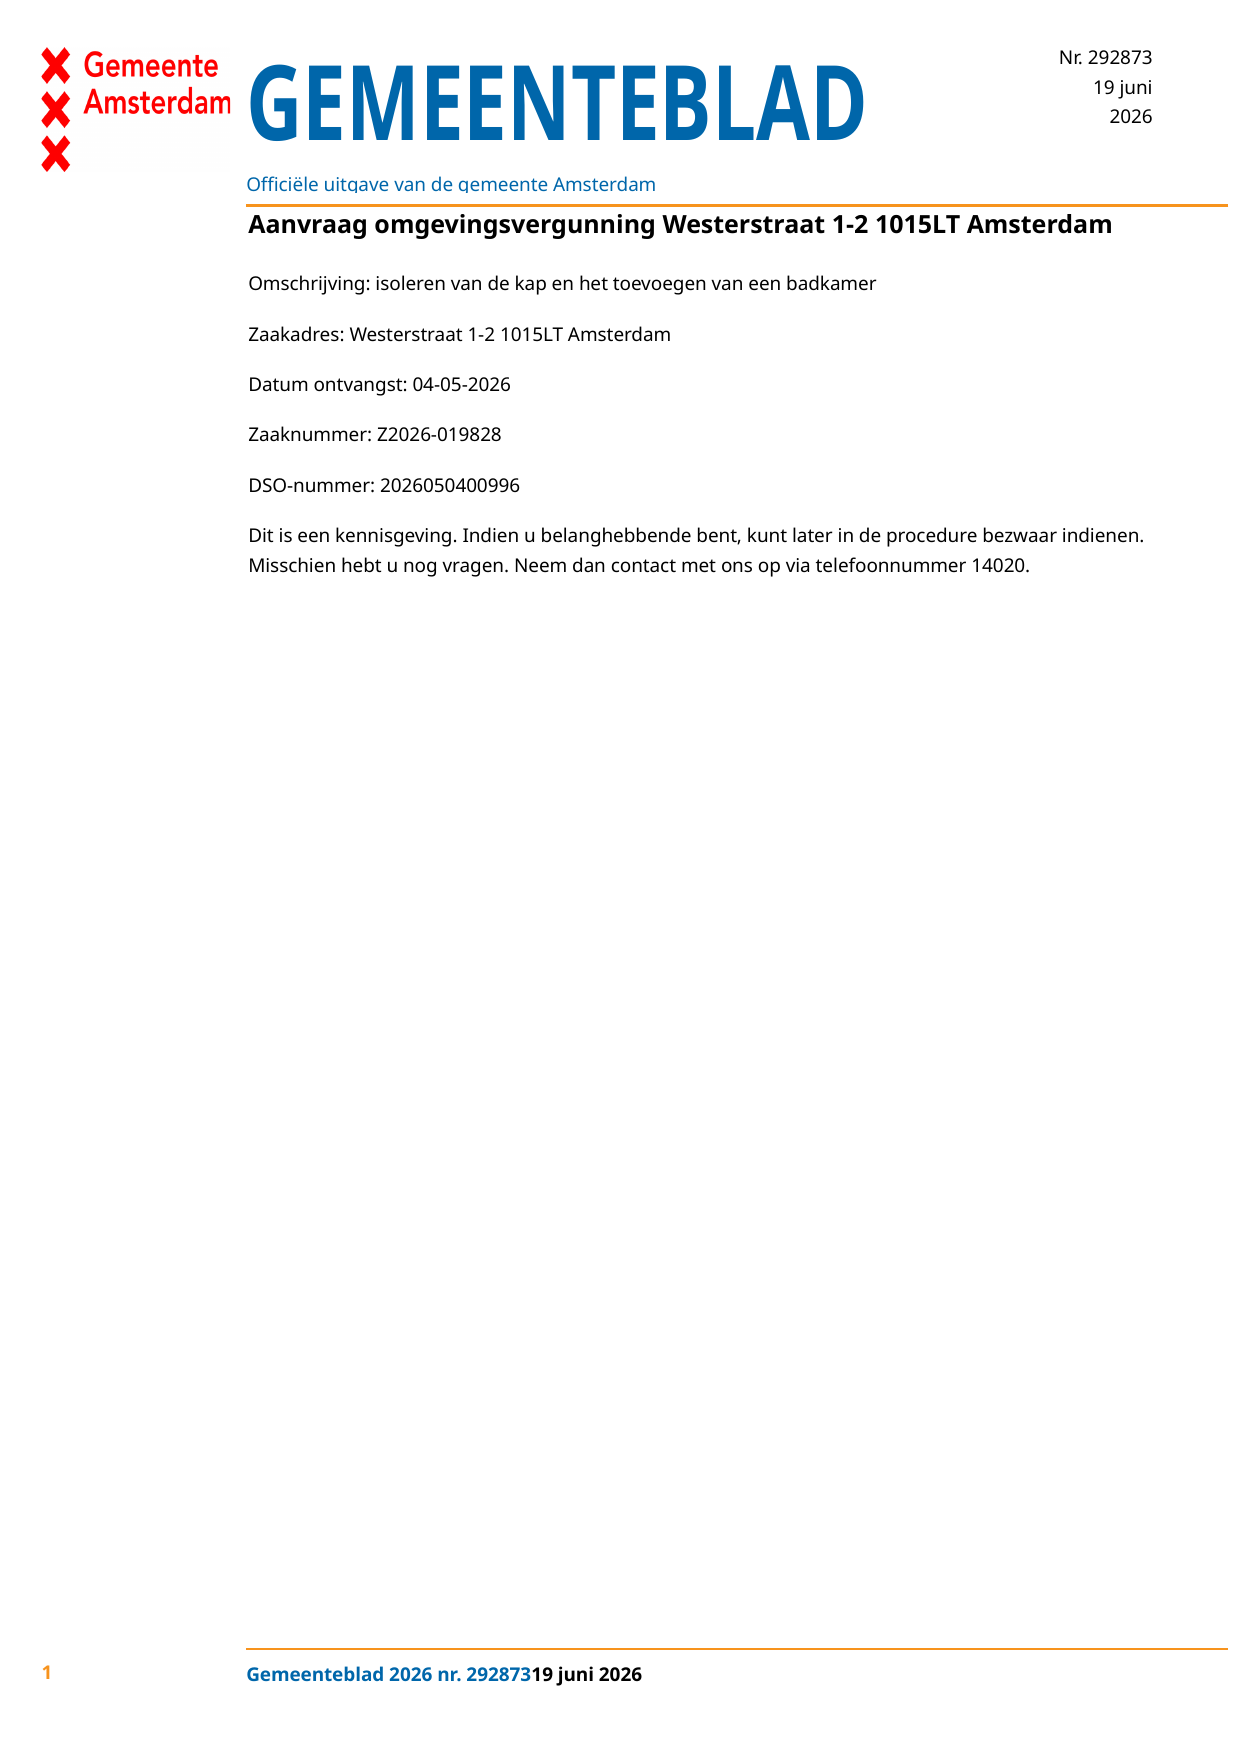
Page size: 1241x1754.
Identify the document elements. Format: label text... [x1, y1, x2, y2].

text Omschrijving: isoleren van de kap en het toevoegen van een badkamer [248, 270, 1152, 296]
text Zaakadres: Westerstraat 1-2 1015LT Amsterdam [248, 321, 1152, 346]
picture [41, 47, 231, 172]
text Dit is een kennisgeving. Indien u belanghebbende bent, kunt later in de procedure bezwaar indienen. Misschien hebt u nog vragen. Neem dan contact met ons op via telefoonnummer 14020. [248, 522, 1152, 578]
text DSO-nummer: 2026050400996 [248, 472, 1152, 498]
text Zaaknummer: Z2026-019828 [248, 422, 1152, 447]
text Datum ontvangst: 04-05-2026 [248, 371, 1152, 397]
text Aanvraag omgevingsvergunning Westerstraat 1-2 1015LT Amsterdam [248, 207, 1152, 241]
